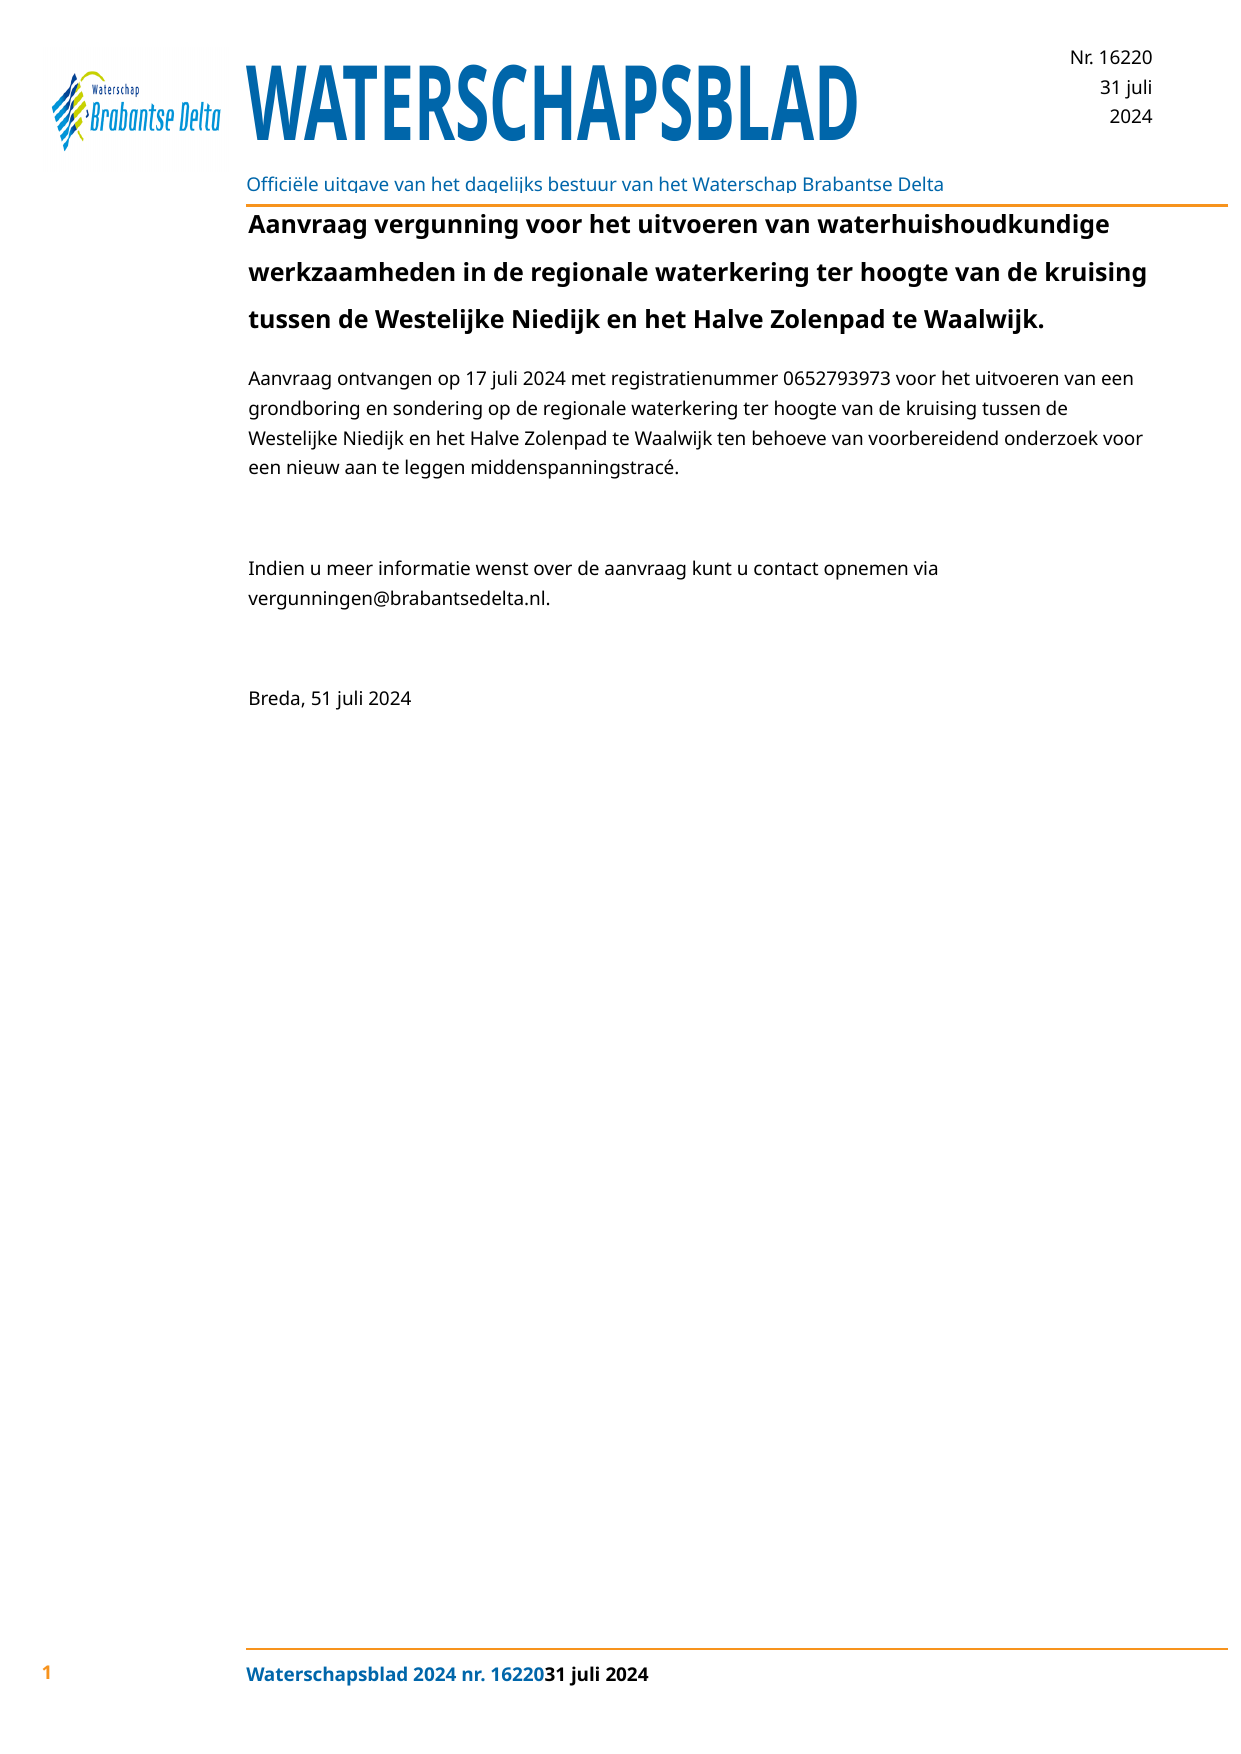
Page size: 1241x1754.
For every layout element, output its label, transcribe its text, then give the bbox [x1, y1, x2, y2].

text Breda, 51 juli 2024 [248, 686, 1152, 711]
text Aanvraag vergunning voor het uitvoeren van waterhuishoudkundige werkzaamheden in de regionale waterkering ter hoogte van de kruising tussen de Westelijke Niedijk en het Halve Zolenpad te Waalwijk. [248, 207, 1152, 336]
picture [41, 47, 231, 172]
text Aanvraag ontvangen op 17 juli 2024 met registratienummer 0652793973 voor het uitvoeren van een grondboring en sondering op de regionale waterkering ter hoogte van de kruising tussen de Westelijke Niedijk en het Halve Zolenpad te Waalwijk ten behoeve van voorbereidend onderzoek voor een nieuw aan te leggen middenspanningstracé. [248, 366, 1152, 480]
text Indien u meer informatie wenst over de aanvraag kunt u contact opnemen via vergunningen@brabantsedelta.nl. [248, 555, 1152, 610]
